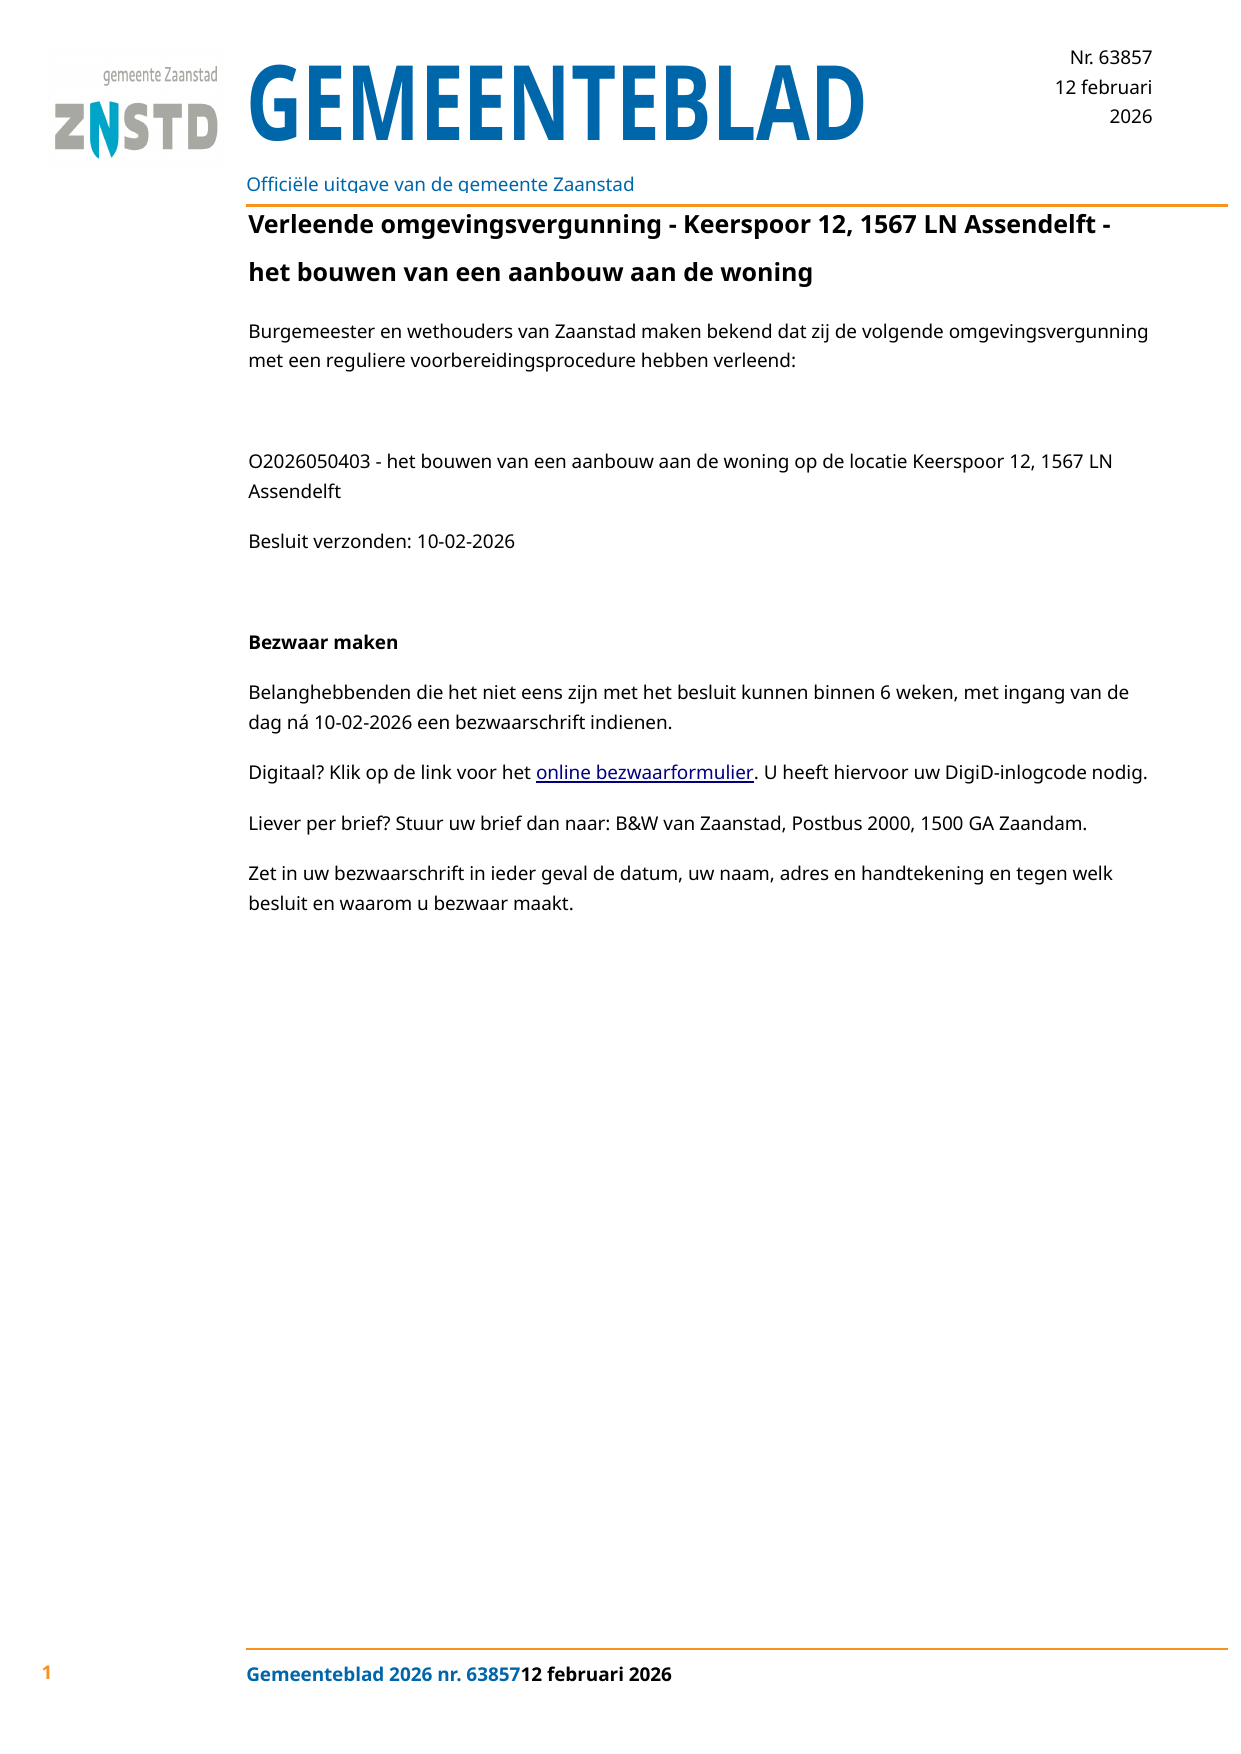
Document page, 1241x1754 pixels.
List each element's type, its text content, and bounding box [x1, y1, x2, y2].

picture [41, 47, 231, 172]
text Belanghebbenden die het niet eens zijn met het besluit kunnen binnen 6 weken, met ingang van de dag ná 10-02-2026 een bezwaarschrift indienen. [248, 679, 1152, 735]
text Zet in uw bezwaarschrift in ieder geval de datum, uw naam, adres en handtekening en tegen welk besluit en waarom u bezwaar maakt. [248, 860, 1152, 916]
text Digitaal? Klik op de link voor het online bezwaarformulier. U heeft hiervoor uw DigiD-inlogcode nodig. [248, 759, 1152, 785]
text Bezwaar maken [248, 629, 1152, 655]
text Verleende omgevingsvergunning - Keerspoor 12, 1567 LN Assendelft - het bouwen van een aanbouw aan de woning [248, 207, 1152, 288]
text O2026050403 - het bouwen van een aanbouw aan de woning op de locatie Keerspoor 12, 1567 LN Assendelft [248, 448, 1152, 504]
text Besluit verzonden: 10-02-2026 [248, 528, 1152, 554]
text Liever per brief? Stuur uw brief dan naar: B&W van Zaanstad, Postbus 2000, 1500 GA Zaandam. [248, 810, 1152, 836]
text Burgemeester en wethouders van Zaanstad maken bekend dat zij de volgende omgevingsvergunning met een reguliere voorbereidingsprocedure hebben verleend: [248, 318, 1152, 373]
